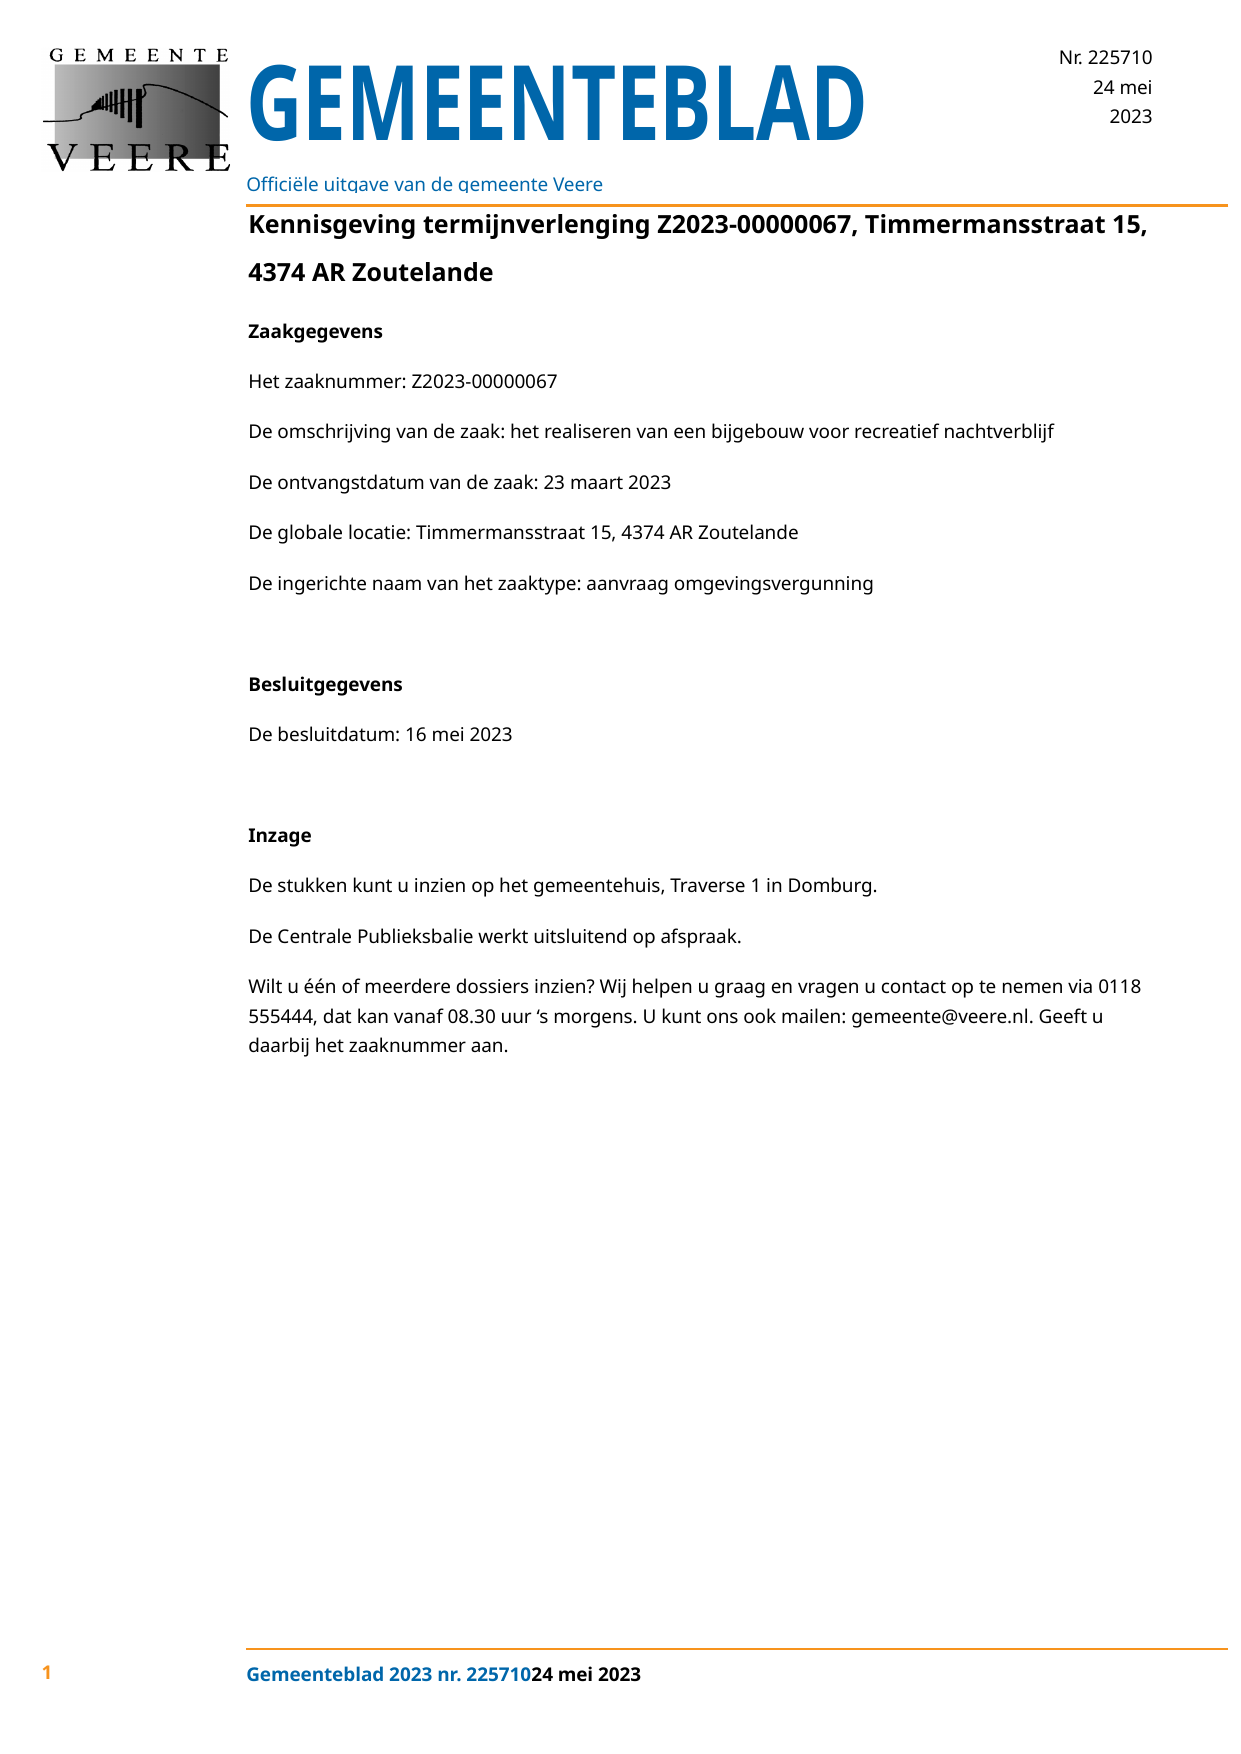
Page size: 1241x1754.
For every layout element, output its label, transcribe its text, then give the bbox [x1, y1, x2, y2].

text De globale locatie: Timmermansstraat 15, 4374 AR Zoutelande [248, 519, 1152, 545]
text De ontvangstdatum van de zaak: 23 maart 2023 [248, 469, 1152, 495]
text Het zaaknummer: Z2023-00000067 [248, 368, 1152, 394]
text De besluitdatum: 16 mei 2023 [248, 721, 1152, 747]
text De omschrijving van de zaak: het realiseren van een bijgebouw voor recreatief nachtverblijf [248, 419, 1152, 444]
text De stukken kunt u inzien op het gemeentehuis, Traverse 1 in Domburg. [248, 872, 1152, 898]
picture [41, 47, 231, 172]
text Besluitgegevens [248, 671, 1152, 697]
text De ingerichte naam van het zaaktype: aanvraag omgevingsvergunning [248, 570, 1152, 596]
text Wilt u één of meerdere dossiers inzien? Wij helpen u graag en vragen u contact op te nemen via 0118 555444, dat kan vanaf 08.30 uur ‘s morgens. U kunt ons ook mailen: gemeente@veere.nl. Geeft u daarbij het zaaknummer aan. [248, 973, 1152, 1058]
text Kennisgeving termijnverlenging Z2023-00000067, Timmermansstraat 15, 4374 AR Zoutelande [248, 207, 1152, 288]
text De Centrale Publieksbalie werkt uitsluitend op afspraak. [248, 923, 1152, 949]
text Zaakgegevens [248, 318, 1152, 344]
text Inzage [248, 822, 1152, 848]
